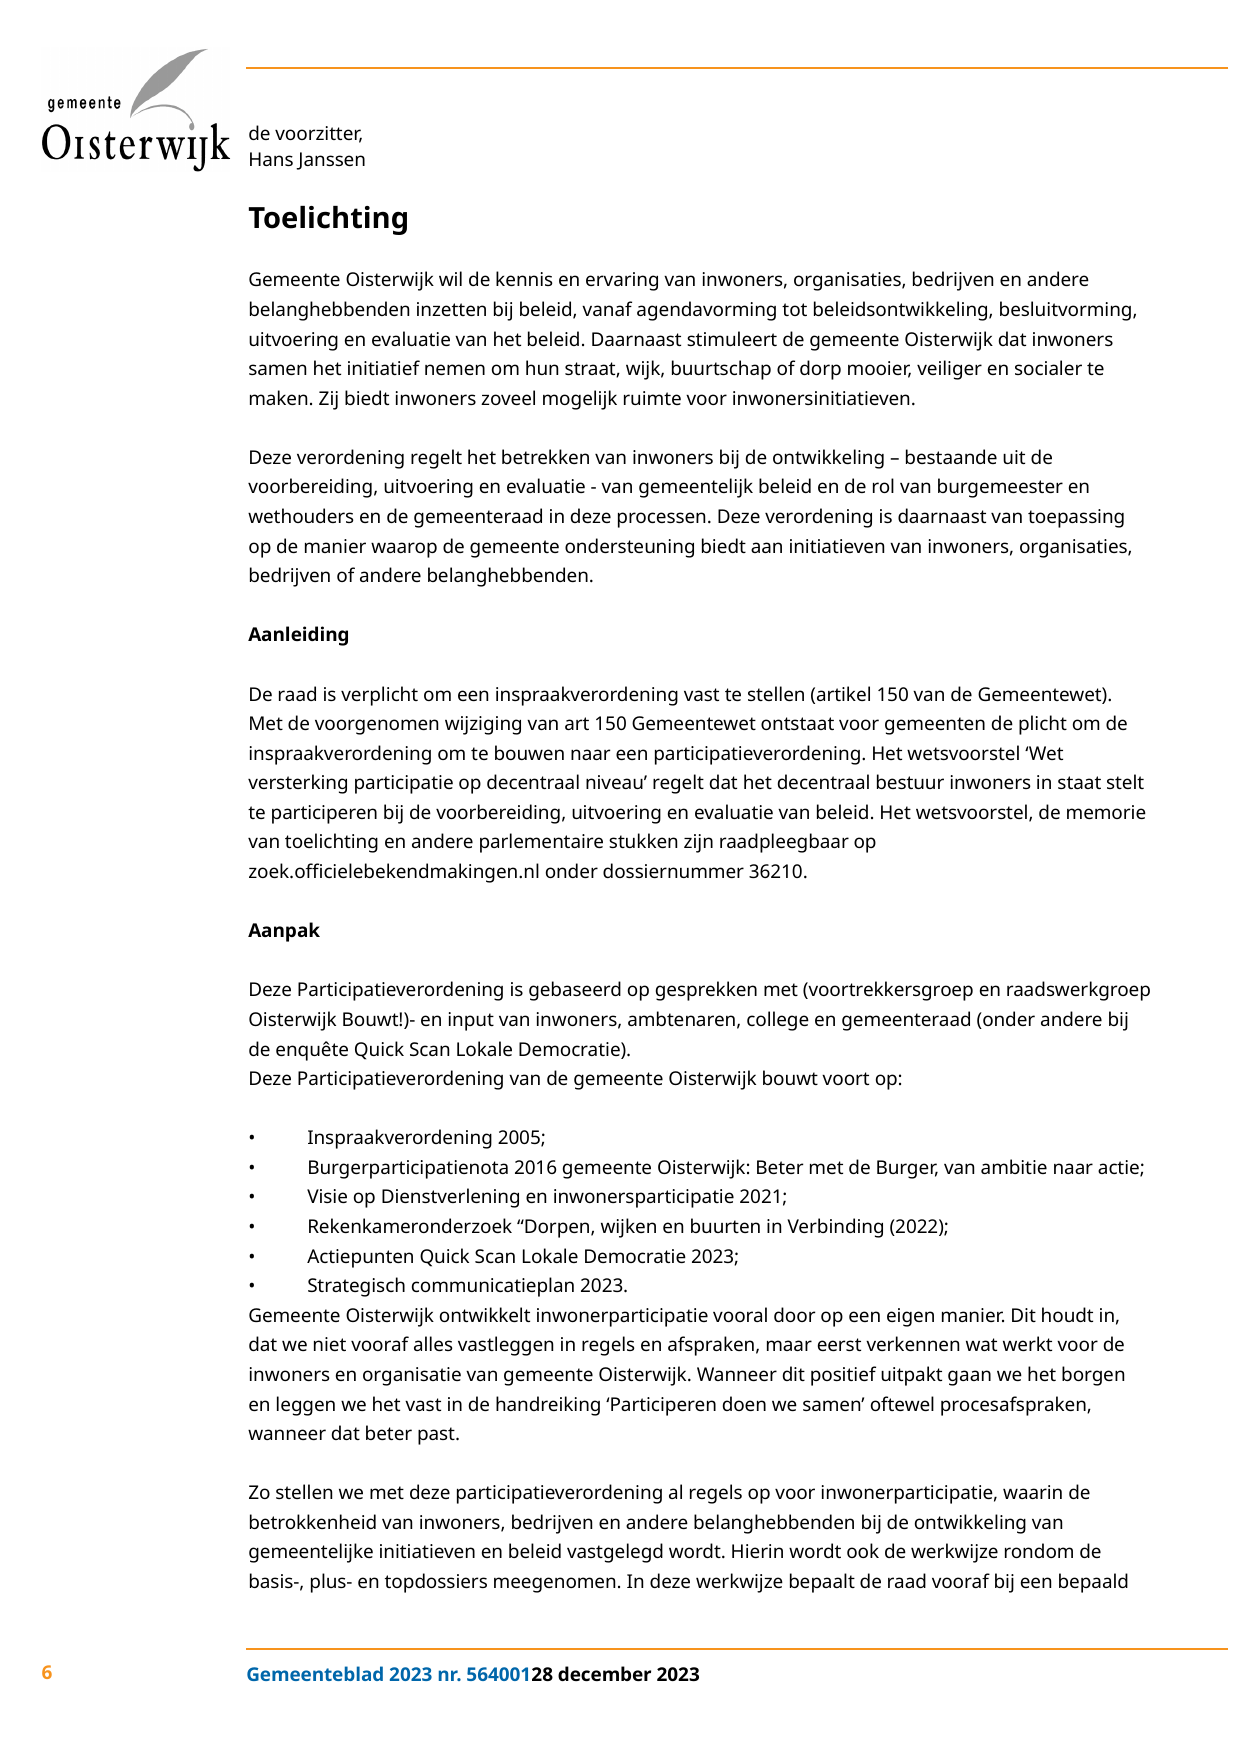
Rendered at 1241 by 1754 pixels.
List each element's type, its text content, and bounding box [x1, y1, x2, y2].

text Deze Participatieverordening van de gemeente Oisterwijk bouwt voort op: [248, 1065, 1152, 1091]
text Zo stellen we met deze participatieverordening al regels op voor inwonerparticipatie, waarin de betrokkenheid van inwoners, bedrijven en andere belanghebbenden bij de ontwikkeling van gemeentelijke initiatieven en beleid vastgelegd wordt. Hierin wordt ook de werkwijze rondom de basis-, plus- en topdossiers meegenomen. In deze werkwijze bepaalt de raad vooraf bij een bepaald [248, 1479, 1152, 1594]
list Actiepunten Quick Scan Lokale Democratie 2023; [248, 1243, 1152, 1268]
text Gemeente Oisterwijk wil de kennis en ervaring van inwoners, organisaties, bedrijven en andere belanghebbenden inzetten bij beleid, vanaf agendavorming tot beleidsontwikkeling, besluitvorming, uitvoering en evaluatie van het beleid. Daarnaast stimuleert de gemeente Oisterwijk dat inwoners samen het initiatief nemen om hun straat, wijk, buurtschap of dorp mooier, veiliger en socialer te maken. Zij biedt inwoners zoveel mogelijk ruimte voor inwonersinitiatieven. [248, 267, 1152, 411]
text Hans Janssen [248, 146, 1152, 172]
text Aanleiding [248, 622, 1152, 647]
picture [41, 47, 231, 172]
list Visie op Dienstverlening en inwonersparticipatie 2021; [248, 1184, 1152, 1209]
list Burgerparticipatienota 2016 gemeente Oisterwijk: Beter met de Burger, van ambitie naar actie; [248, 1154, 1152, 1180]
text Deze verordening regelt het betrekken van inwoners bij de ontwikkeling – bestaande uit de voorbereiding, uitvoering en evaluatie - van gemeentelijk beleid en de rol van burgemeester en wethouders en de gemeenteraad in deze processen. Deze verordening is daarnaast van toepassing op de manier waarop de gemeente ondersteuning biedt aan initiatieven van inwoners, organisaties, bedrijven of andere belanghebbenden. [248, 444, 1152, 588]
list Strategisch communicatieplan 2023. [248, 1272, 1152, 1298]
text Deze Participatieverordening is gebaseerd op gesprekken met (voortrekkersgroep en raadswerkgroep Oisterwijk Bouwt!)- en input van inwoners, ambtenaren, college en gemeenteraad (onder andere bij de enquête Quick Scan Lokale Democratie). [248, 977, 1152, 1061]
list Rekenkameronderzoek “Dorpen, wijken en buurten in Verbinding (2022); [248, 1213, 1152, 1239]
text De raad is verplicht om een inspraakverordening vast te stellen (artikel 150 van de Gemeentewet). Met de voorgenomen wijziging van art 150 Gemeentewet ontstaat voor gemeenten de plicht om de inspraakverordening om te bouwen naar een participatieverordening. Het wetsvoorstel ‘Wet versterking participatie op decentraal niveau’ regelt dat het decentraal bestuur inwoners in staat stelt te participeren bij de voorbereiding, uitvoering en evaluatie van beleid. Het wetsvoorstel, de memorie van toelichting en andere parlementaire stukken zijn raadpleegbaar op zoek.officielebekendmakingen.nl onder dossiernummer 36210. [248, 681, 1152, 884]
list Inspraakverordening 2005; [248, 1124, 1152, 1150]
text Toelichting [248, 198, 1152, 237]
text de voorzitter, [248, 121, 1152, 146]
text Gemeente Oisterwijk ontwikkelt inwonerparticipatie vooral door op een eigen manier. Dit houdt in, dat we niet vooraf alles vastleggen in regels en afspraken, maar eerst verkennen wat werkt voor de inwoners en organisatie van gemeente Oisterwijk. Wanneer dit positief uitpakt gaan we het borgen en leggen we het vast in de handreiking ‘Participeren doen we samen’ oftewel procesafspraken, wanneer dat beter past. [248, 1302, 1152, 1446]
text Aanpak [248, 917, 1152, 943]
